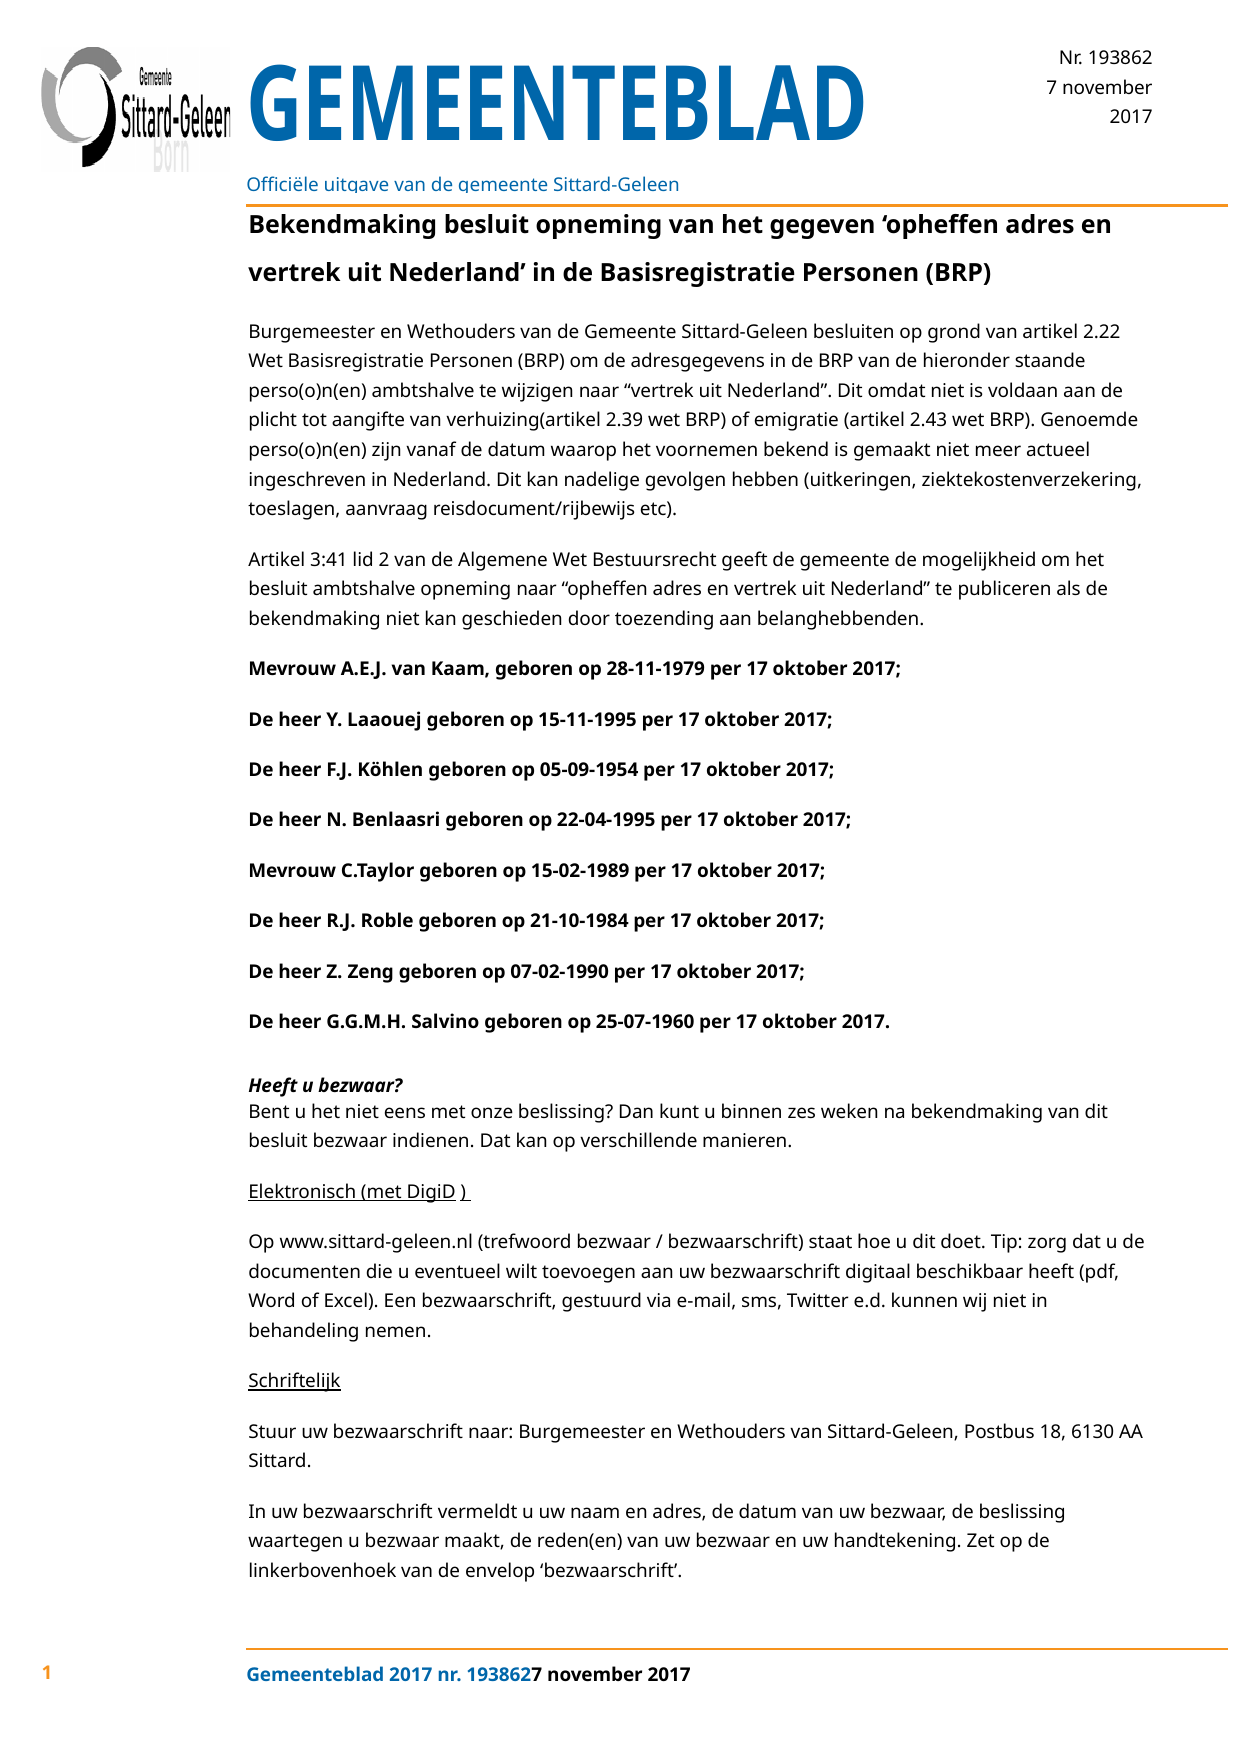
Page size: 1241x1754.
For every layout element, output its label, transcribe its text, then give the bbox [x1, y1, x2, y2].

text De heer R.J. Roble geboren op 21-10-1984 per 17 oktober 2017; [248, 907, 1152, 933]
text Stuur uw bezwaarschrift naar: Burgemeester en Wethouders van Sittard-Geleen, Postbus 18, 6130 AA Sittard. [248, 1418, 1152, 1473]
text Schriftelijk [248, 1368, 1152, 1393]
text Elektronisch (met DigiD ) [248, 1178, 1152, 1204]
text De heer Y. Laaouej geboren op 15-11-1995 per 17 oktober 2017; [248, 706, 1152, 732]
text Op www.sittard-geleen.nl (trefwoord bezwaar / bezwaarschrift) staat hoe u dit doet. Tip: zorg dat u de documenten die u eventueel wilt toevoegen aan uw bezwaarschrift digitaal beschikbaar heeft (pdf, Word of Excel). Een bezwaarschrift, gestuurd via e-mail, sms, Twitter e.d. kunnen wij niet in behandeling nemen. [248, 1228, 1152, 1343]
text Burgemeester en Wethouders van de Gemeente Sittard-Geleen besluiten op grond van artikel 2.22 Wet Basisregistratie Personen (BRP) om de adresgegevens in de BRP van de hieronder staande perso(o)n(en) ambtshalve te wijzigen naar “vertrek uit Nederland”. Dit omdat niet is voldaan aan de plicht tot aangifte van verhuizing(artikel 2.39 wet BRP) of emigratie (artikel 2.43 wet BRP). Genoemde perso(o)n(en) zijn vanaf de datum waarop het voornemen bekend is gemaakt niet meer actueel ingeschreven in Nederland. Dit kan nadelige gevolgen hebben (uitkeringen, ziektekostenverzekering, toeslagen, aanvraag reisdocument/rijbewijs etc). [248, 318, 1152, 521]
text De heer F.J. Köhlen geboren op 05-09-1954 per 17 oktober 2017; [248, 756, 1152, 782]
text In uw bezwaarschrift vermeldt u uw naam en adres, de datum van uw bezwaar, de beslissing waartegen u bezwaar maakt, de reden(en) van uw bezwaar en uw handtekening. Zet op de linkerbovenhoek van de envelop ‘bezwaarschrift’. [248, 1498, 1152, 1583]
text Heeft u bezwaar? [248, 1072, 1152, 1098]
text Artikel 3:41 lid 2 van de Algemene Wet Bestuursrecht geeft de gemeente de mogelijkheid om het besluit ambtshalve opneming naar “opheffen adres en vertrek uit Nederland” te publiceren als de bekendmaking niet kan geschieden door toezending aan belanghebbenden. [248, 546, 1152, 631]
text Mevrouw C.Taylor geboren op 15-02-1989 per 17 oktober 2017; [248, 857, 1152, 883]
text De heer Z. Zeng geboren op 07-02-1990 per 17 oktober 2017; [248, 958, 1152, 984]
text De heer N. Benlaasri geboren op 22-04-1995 per 17 oktober 2017; [248, 807, 1152, 832]
text De heer G.G.M.H. Salvino geboren op 25-07-1960 per 17 oktober 2017. [248, 1008, 1152, 1034]
picture [41, 47, 231, 172]
text Bekendmaking besluit opneming van het gegeven ‘opheffen adres en vertrek uit Nederland’ in de Basisregistratie Personen (BRP) [248, 207, 1152, 288]
text Bent u het niet eens met onze beslissing? Dan kunt u binnen zes weken na bekendmaking van dit besluit bezwaar indienen. Dat kan op verschillende manieren. [248, 1098, 1152, 1153]
text Mevrouw A.E.J. van Kaam, geboren op 28-11-1979 per 17 oktober 2017; [248, 655, 1152, 681]
